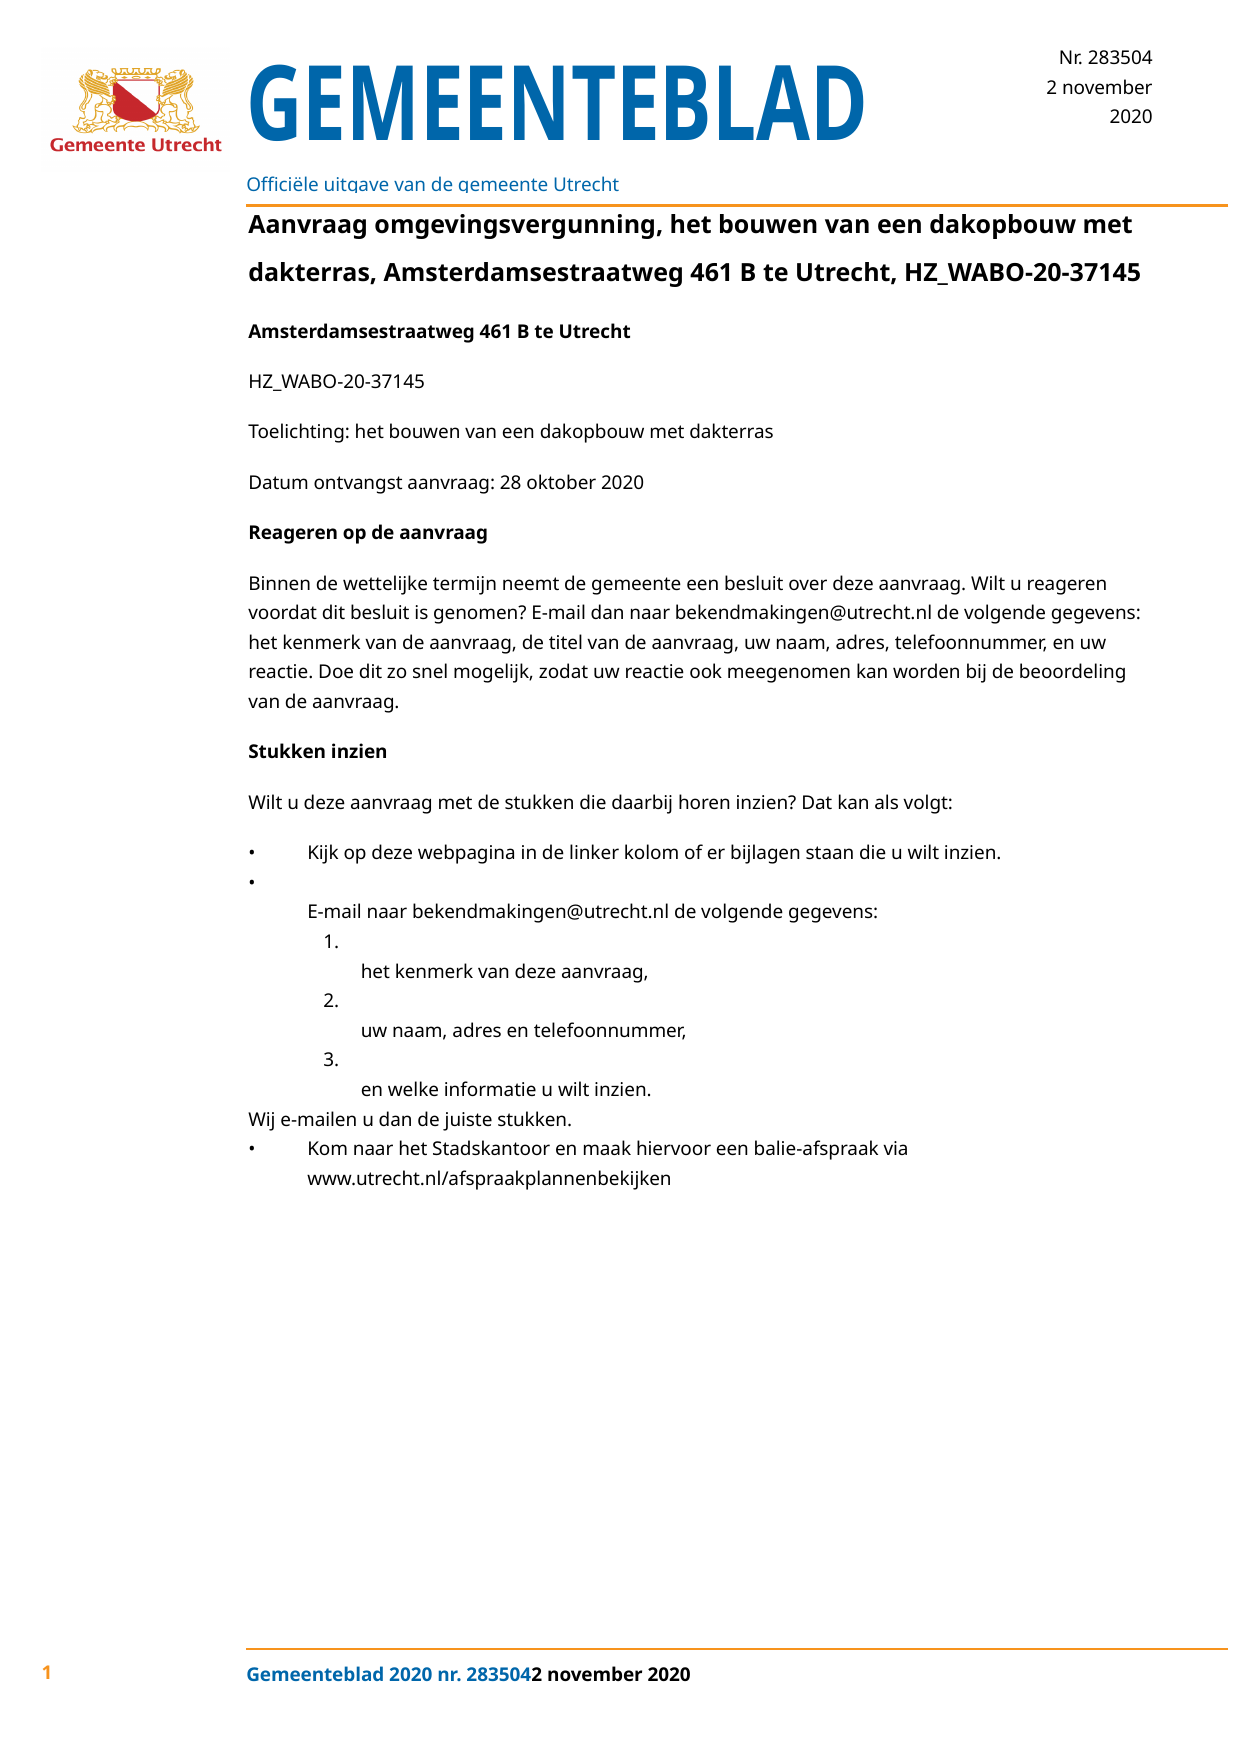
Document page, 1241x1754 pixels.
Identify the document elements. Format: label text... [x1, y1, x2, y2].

list Kijk op deze webpagina in de linker kolom of er bijlagen staan die u wilt inzien. [248, 839, 1152, 865]
list E-mail naar bekendmakingen@utrecht.nl de volgende gegevens: [248, 899, 1152, 924]
text Datum ontvangst aanvraag: 28 oktober 2020 [248, 469, 1152, 495]
text Toelichting: het bouwen van een dakopbouw met dakterras [248, 419, 1152, 444]
list Kom naar het Stadskantoor en maak hiervoor een balie-afspraak via www.utrecht.nl/afspraakplannenbekijken [248, 1135, 1152, 1191]
text Reageren op de aanvraag [248, 519, 1152, 545]
text Wilt u deze aanvraag met de stukken die daarbij horen inzien? Dat kan als volgt: [248, 789, 1152, 815]
text Aanvraag omgevingsvergunning, het bouwen van een dakopbouw met dakterras, Amsterdamsestraatweg 461 B te Utrecht, HZ_WABO-20-37145 [248, 207, 1152, 288]
list uw naam, adres en telefoonnummer, [323, 1017, 1152, 1043]
picture [41, 47, 231, 172]
text Stukken inzien [248, 739, 1152, 764]
list het kenmerk van deze aanvraag, [323, 958, 1152, 984]
text Wij e-mailen u dan de juiste stukken. [248, 1106, 1152, 1132]
list en welke informatie u wilt inzien. [323, 1076, 1152, 1102]
text Binnen de wettelijke termijn neemt de gemeente een besluit over deze aanvraag. Wilt u reageren voordat dit besluit is genomen? E-mail dan naar bekendmakingen@utrecht.nl de volgende gegevens: het kenmerk van de aanvraag, de titel van de aanvraag, uw naam, adres, telefoonnummer, en uw reactie. Doe dit zo snel mogelijk, zodat uw reactie ook meegenomen kan worden bij de beoordeling van de aanvraag. [248, 570, 1152, 714]
text Amsterdamsestraatweg 461 B te Utrecht [248, 318, 1152, 344]
text HZ_WABO-20-37145 [248, 368, 1152, 394]
